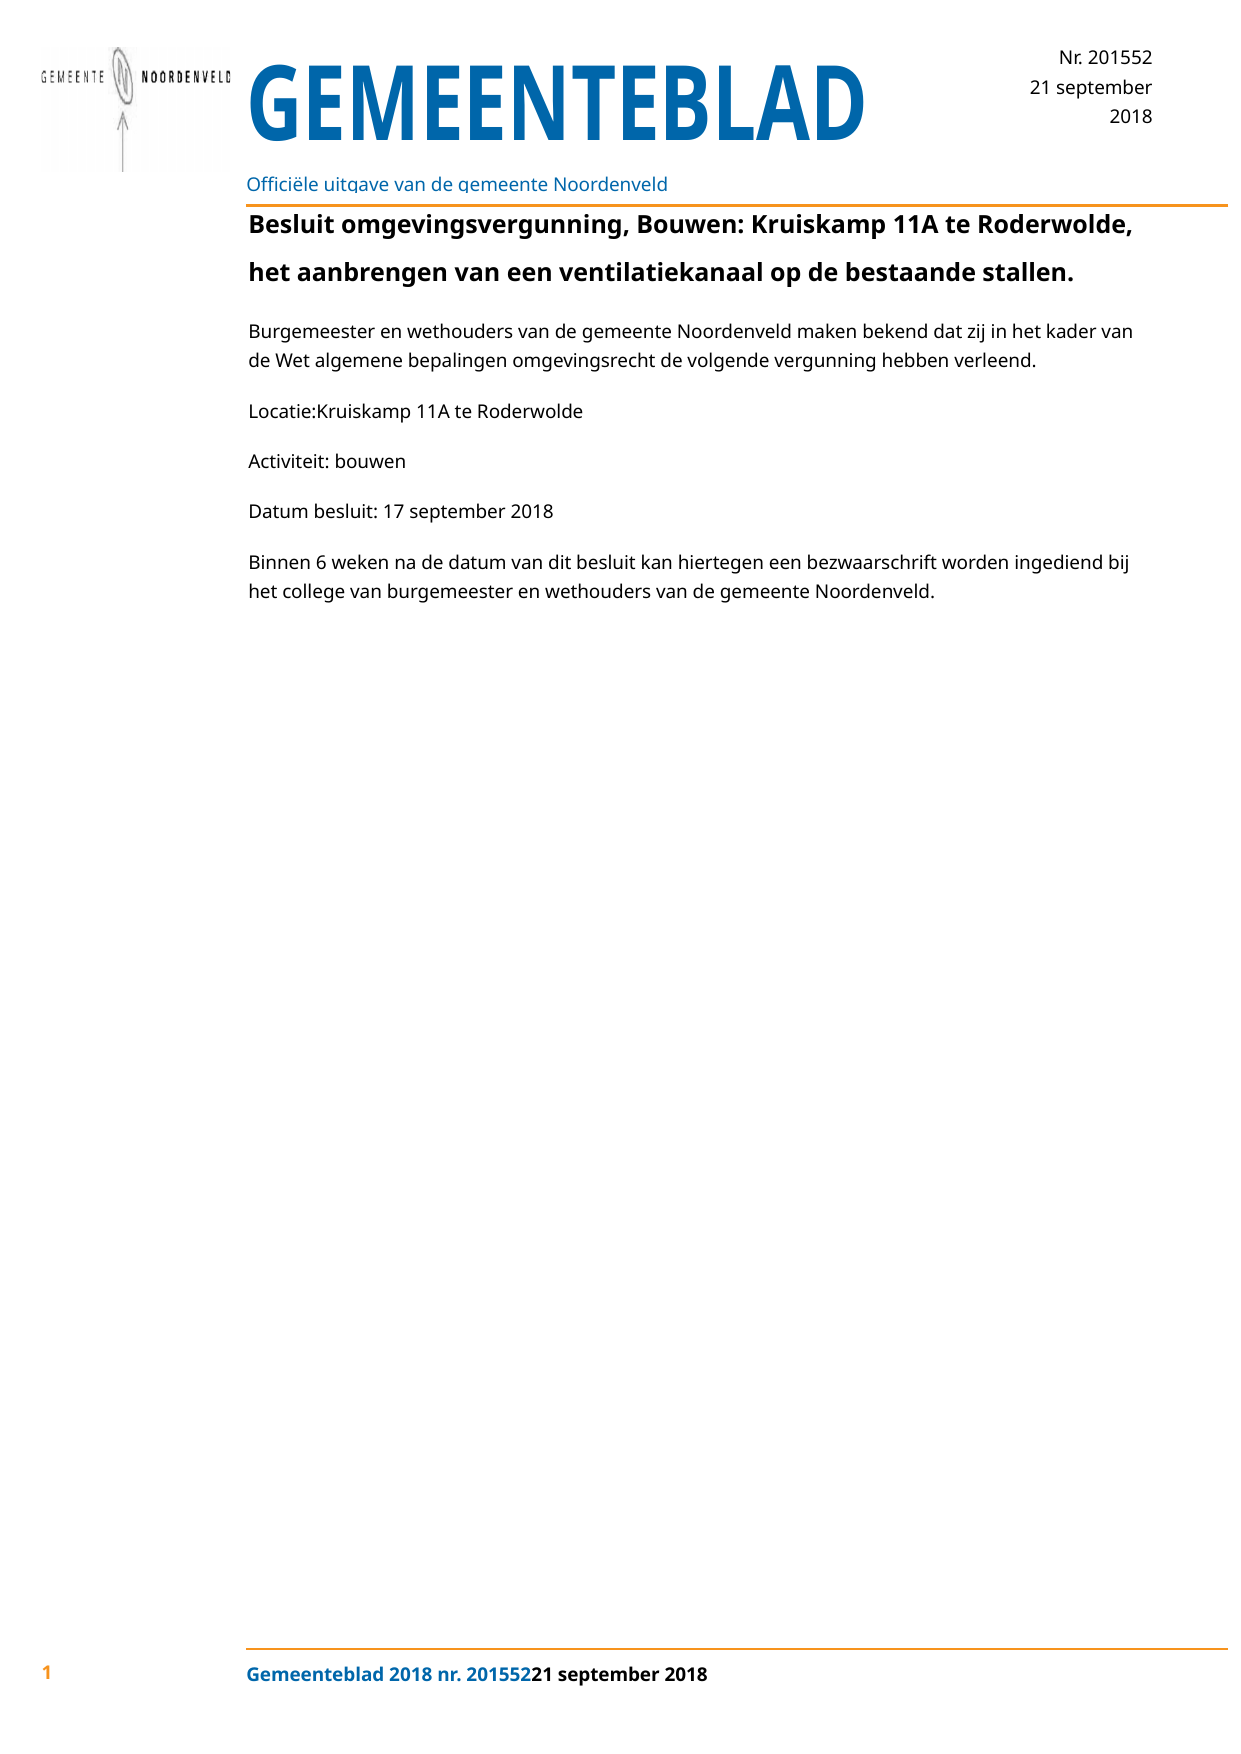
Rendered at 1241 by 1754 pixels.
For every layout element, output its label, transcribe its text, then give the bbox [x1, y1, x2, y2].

text Binnen 6 weken na de datum van dit besluit kan hiertegen een bezwaarschrift worden ingediend bij het college van burgemeester en wethouders van de gemeente Noordenveld. [248, 549, 1152, 604]
text Burgemeester en wethouders van de gemeente Noordenveld maken bekend dat zij in het kader van de Wet algemene bepalingen omgevingsrecht de volgende vergunning hebben verleend. [248, 318, 1152, 373]
text Locatie:Kruiskamp 11A te Roderwolde [248, 398, 1152, 424]
text Datum besluit: 17 september 2018 [248, 499, 1152, 524]
picture [41, 47, 231, 172]
text Activiteit: bouwen [248, 448, 1152, 474]
text Besluit omgevingsvergunning, Bouwen: Kruiskamp 11A te Roderwolde, het aanbrengen van een ventilatiekanaal op de bestaande stallen. [248, 207, 1152, 288]
